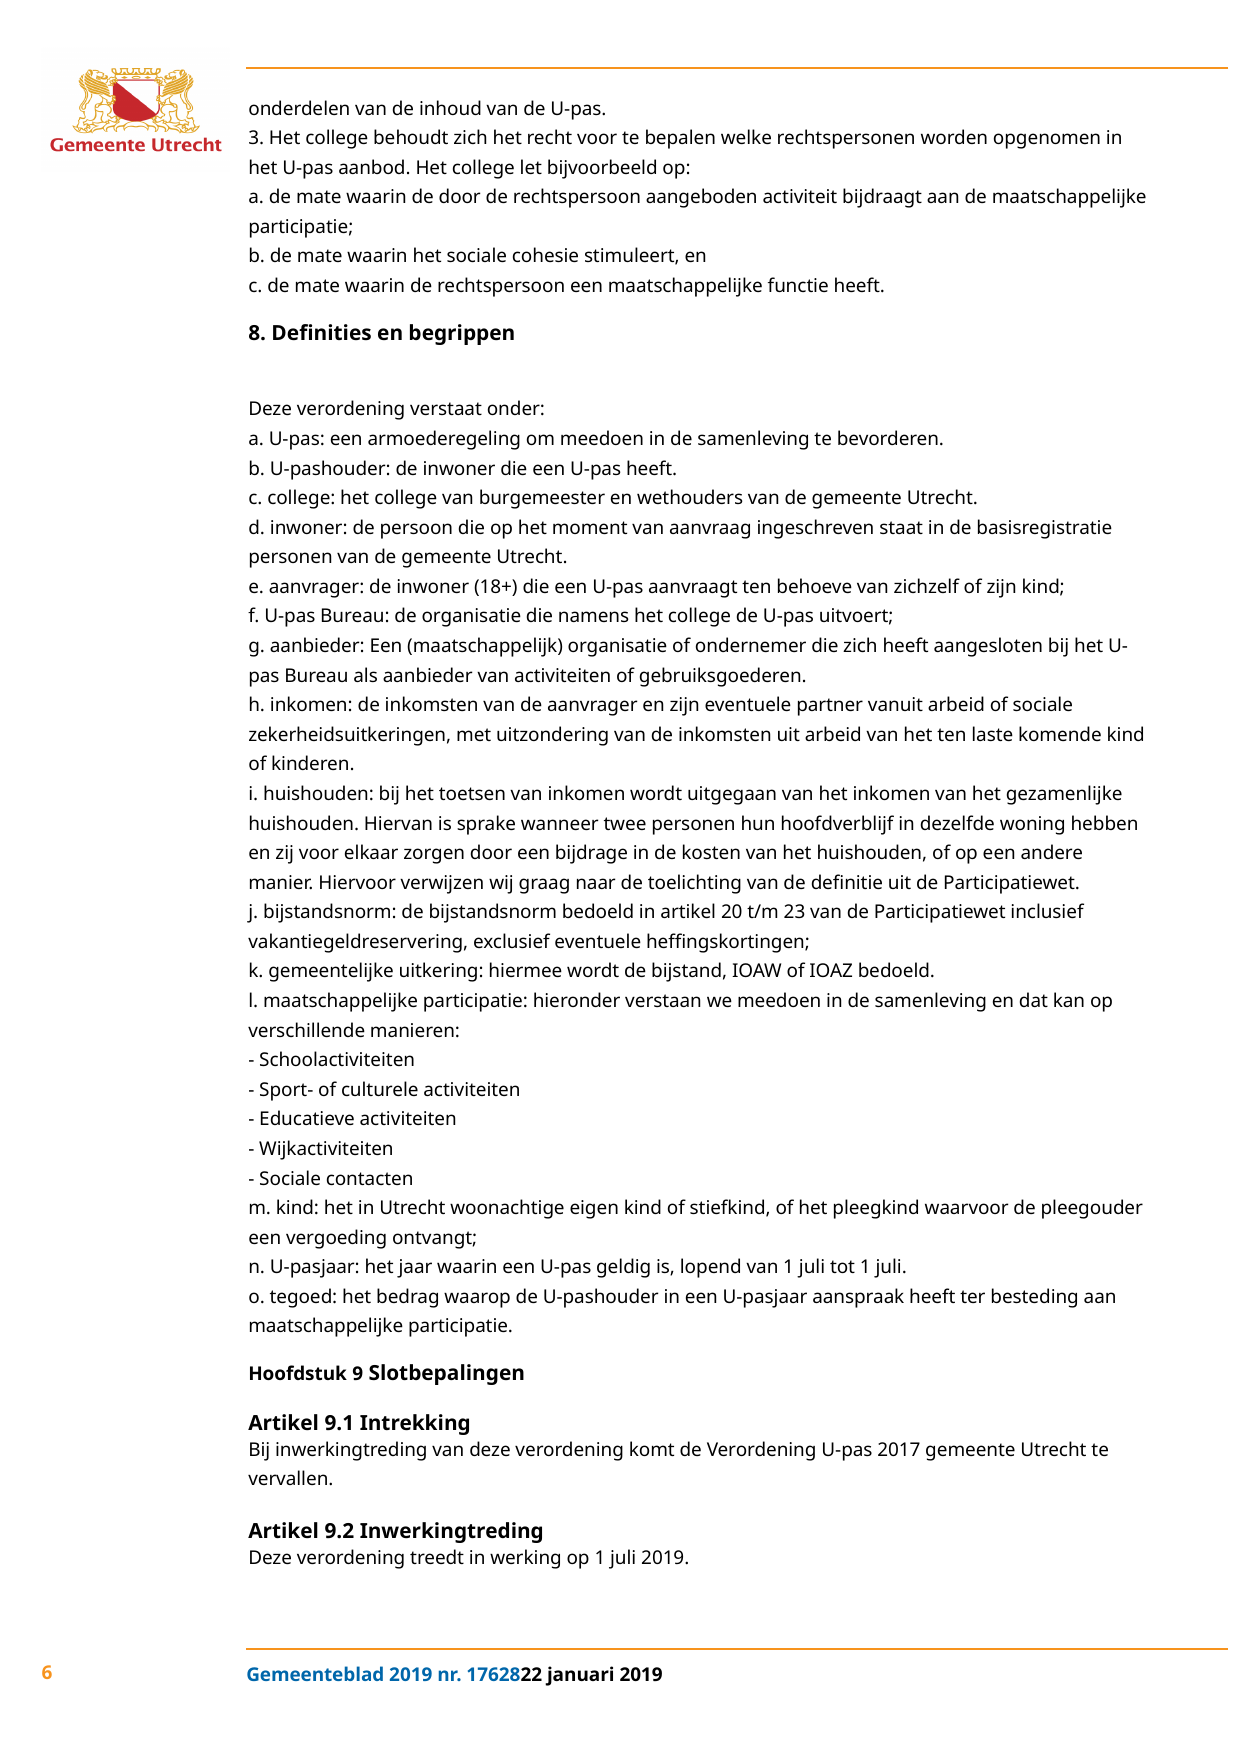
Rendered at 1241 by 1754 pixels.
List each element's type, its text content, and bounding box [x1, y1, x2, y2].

text - Wijkactiviteiten [248, 1135, 1152, 1161]
text c. de mate waarin de rechtspersoon een maatschappelijke functie heeft. [248, 272, 1152, 298]
text Deze verordening treedt in werking op 1 juli 2019. [248, 1544, 1152, 1570]
text 8. Definities en begrippen [248, 318, 1152, 346]
text f. U-pas Bureau: de organisatie die namens het college de U-pas uitvoert; [248, 603, 1152, 628]
text l. maatschappelijke participatie: hieronder verstaan we meedoen in de samenleving en dat kan op verschillende manieren: [248, 987, 1152, 1043]
text - Schoolactiviteiten [248, 1046, 1152, 1072]
text d. inwoner: de persoon die op het moment van aanvraag ingeschreven staat in de basisregistratie personen van de gemeente Utrecht. [248, 514, 1152, 569]
text g. aanbieder: Een (maatschappelijk) organisatie of ondernemer die zich heeft aangesloten bij het U-pas Bureau als aanbieder van activiteiten of gebruiksgoederen. [248, 632, 1152, 688]
text 3. Het college behoudt zich het recht voor te bepalen welke rechtspersonen worden opgenomen in het U-pas aanbod. Het college let bijvoorbeeld op: [248, 124, 1152, 180]
text - Sociale contacten [248, 1165, 1152, 1191]
text Bij inwerkingtreding van deze verordening komt de Verordening U-pas 2017 gemeente Utrecht te vervallen. [248, 1436, 1152, 1491]
text m. kind: het in Utrecht woonachtige eigen kind of stiefkind, of het pleegkind waarvoor de pleegouder een vergoeding ontvangt; [248, 1194, 1152, 1250]
text Deze verordening verstaat onder: [248, 396, 1152, 421]
text b. U-pashouder: de inwoner die een U-pas heeft. [248, 455, 1152, 481]
text e. aanvrager: de inwoner (18+) die een U-pas aanvraagt ten behoeve van zichzelf of zijn kind; [248, 573, 1152, 599]
text j. bijstandsnorm: de bijstandsnorm bedoeld in artikel 20 t/m 23 van de Participatiewet inclusief vakantiegeldreservering, exclusief eventuele heffingskortingen; [248, 898, 1152, 954]
text k. gemeentelijke uitkering: hiermee wordt de bijstand, IOAW of IOAZ bedoeld. [248, 958, 1152, 983]
text b. de mate waarin het sociale cohesie stimuleert, en [248, 243, 1152, 268]
text a. U-pas: een armoederegeling om meedoen in de samenleving te bevorderen. [248, 425, 1152, 451]
text - Sport- of culturele activiteiten [248, 1076, 1152, 1102]
text i. huishouden: bij het toetsen van inkomen wordt uitgegaan van het inkomen van het gezamenlijke huishouden. Hiervan is sprake wanneer twee personen hun hoofdverblijf in dezelfde woning hebben en zij voor elkaar zorgen door een bijdrage in de kosten van het huishouden, of op een andere manier. Hiervoor verwijzen wij graag naar de toelichting van de definitie uit de Participatiewet. [248, 780, 1152, 895]
text onderdelen van de inhoud van de U-pas. [248, 95, 1152, 121]
text Artikel 9.1 Intrekking [248, 1408, 1152, 1436]
text n. U-pasjaar: het jaar waarin een U-pas geldig is, lopend van 1 juli tot 1 juli. [248, 1253, 1152, 1279]
text Artikel 9.2 Inwerkingtreding [248, 1516, 1152, 1544]
text c. college: het college van burgemeester en wethouders van de gemeente Utrecht. [248, 484, 1152, 510]
picture [41, 47, 231, 172]
text h. inkomen: de inkomsten van de aanvrager en zijn eventuele partner vanuit arbeid of sociale zekerheidsuitkeringen, met uitzondering van de inkomsten uit arbeid van het ten laste komende kind of kinderen. [248, 691, 1152, 776]
text - Educatieve activiteiten [248, 1106, 1152, 1131]
text o. tegoed: het bedrag waarop de U-pashouder in een U-pasjaar aanspraak heeft ter besteding aan maatschappelijke participatie. [248, 1283, 1152, 1338]
text Hoofdstuk 9 Slotbepalingen [248, 1358, 1152, 1387]
text a. de mate waarin de door de rechtspersoon aangeboden activiteit bijdraagt aan de maatschappelijke participatie; [248, 183, 1152, 239]
